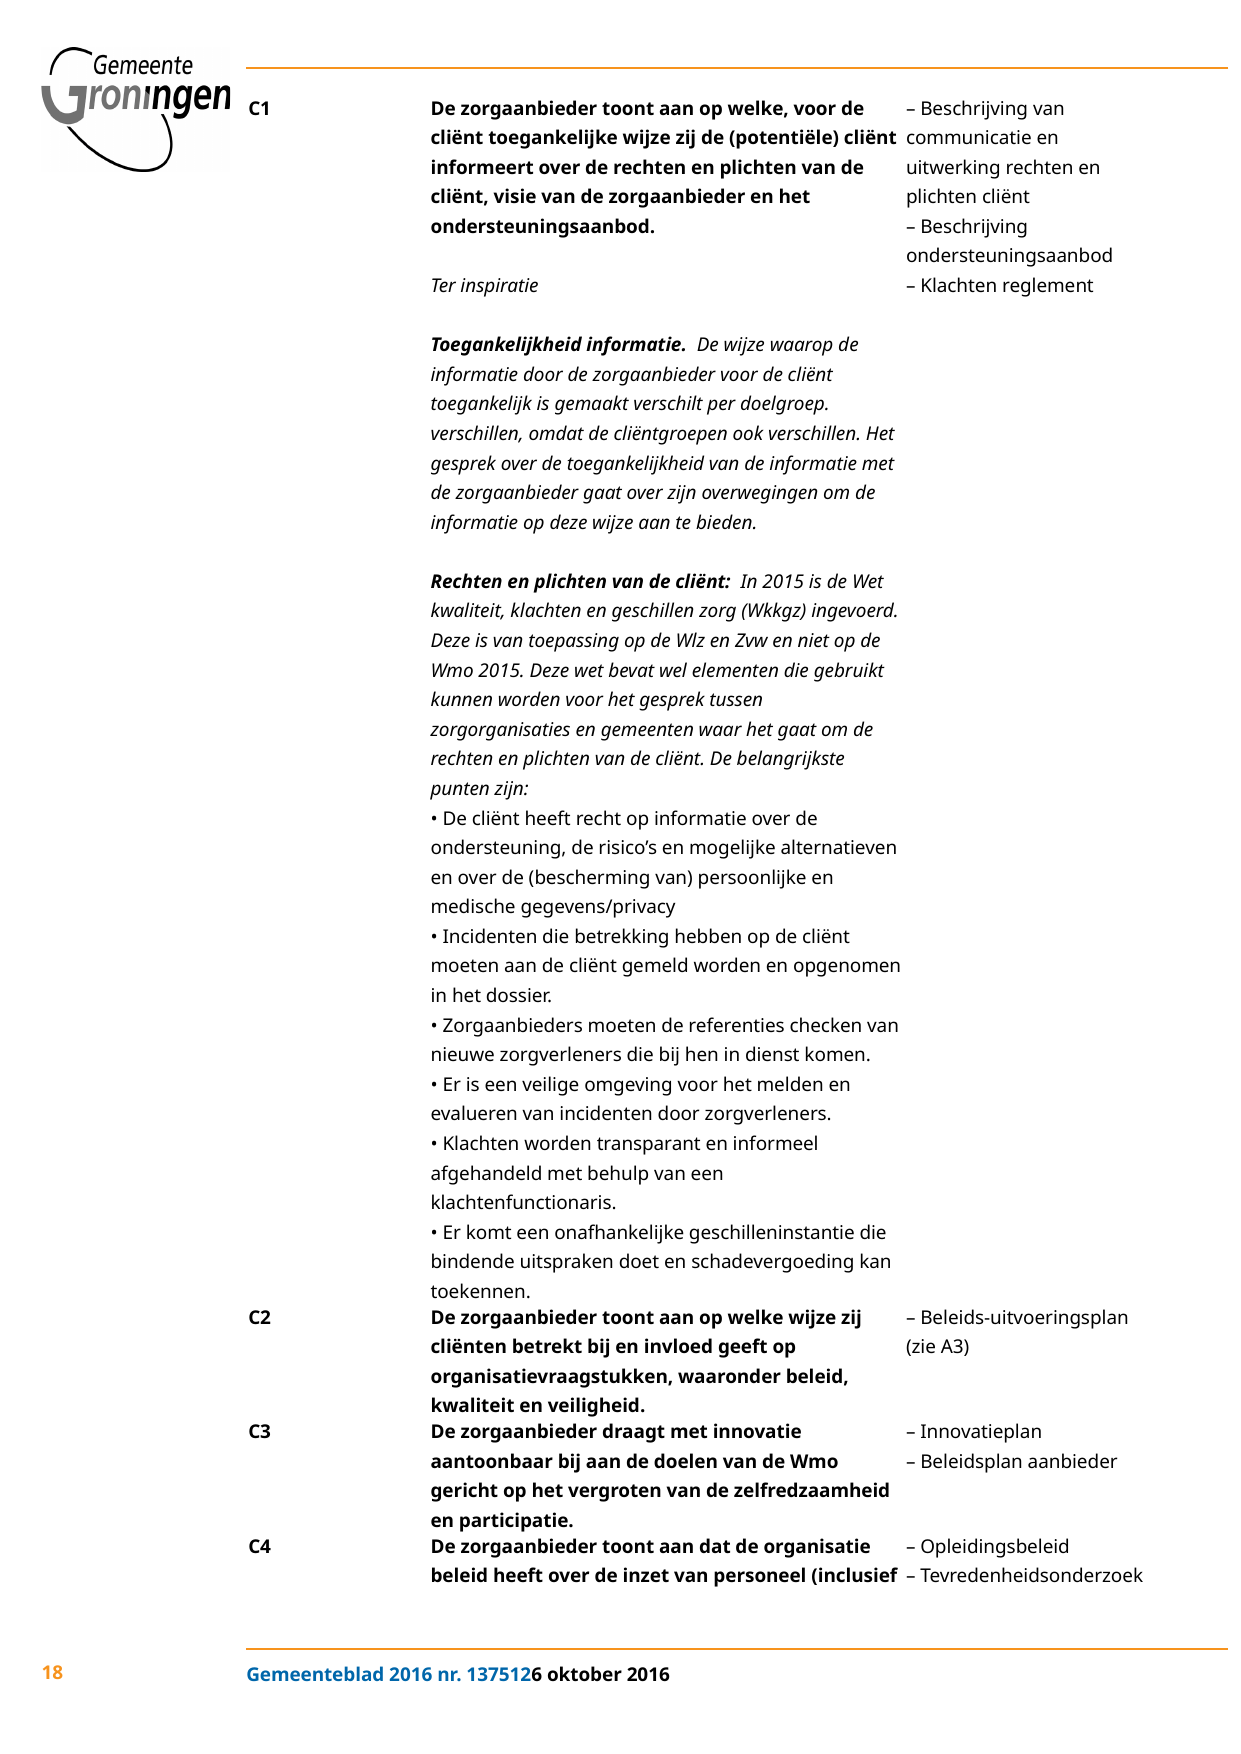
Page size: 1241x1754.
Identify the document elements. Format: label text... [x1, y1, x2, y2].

table_cell – Beleids-uitvoeringsplan (zie A3) [906, 1304, 1152, 1418]
table_cell C2 [248, 1304, 430, 1418]
table_cell – Opleidingsbeleid – Tevredenheidsonderzoek [906, 1533, 1152, 1588]
table_cell C1 [248, 95, 430, 1304]
table_cell – Beschrijving van communicatie en uitwerking rechten en plichten cliënt – Beschrijving ondersteuningsaanbod – Klachten reglement [906, 95, 1152, 1304]
table_cell De zorgaanbieder draagt met innovatie aantoonbaar bij aan de doelen van de Wmo gericht op het vergroten van de zelfredzaamheid en participatie. [430, 1418, 906, 1533]
table_cell C4 [248, 1533, 430, 1588]
table_cell – Innovatieplan – Beleidsplan aanbieder [906, 1418, 1152, 1533]
table_cell De zorgaanbieder toont aan dat de organisatie beleid heeft over de inzet van personeel (inclusief [430, 1533, 906, 1588]
table_cell De zorgaanbieder toont aan op welke, voor de cliënt toegankelijke wijze zij de (potentiële) cliënt informeert over de rechten en plichten van de cliënt, visie van de zorgaanbieder en het ondersteuningsaanbod. Ter inspiratie Toegankelijkheid informatie. De wijze waarop de informatie door de zorgaanbieder voor de cliënt toegankelijk is gemaakt verschilt per doelgroep. verschillen, omdat de cliëntgroepen ook verschillen. Het gesprek over de toegankelijkheid van de informatie met de zorgaanbieder gaat over zijn overwegingen om de informatie op deze wijze aan te bieden. Rechten en plichten van de cliënt: In 2015 is de Wet kwaliteit, klachten en geschillen zorg (Wkkgz) ingevoerd. Deze is van toepassing op de Wlz en Zvw en niet op de Wmo 2015. Deze wet bevat wel elementen die gebruikt kunnen worden voor het gesprek tussen zorgorganisaties en gemeenten waar het gaat om de rechten en plichten van de cliënt. De belangrijkste punten zijn: • De cliënt heeft recht op informatie over de ondersteuning, de risico’s en mogelijke alternatieven en over de (bescherming van) persoonlijke en medische gegevens/privacy • Incidenten die betrekking hebben op de cliënt moeten aan de cliënt gemeld worden en opgenomen in het dossier. • Zorgaanbieders moeten de referenties checken van nieuwe zorgverleners die bij hen in dienst komen. • Er is een veilige omgeving voor het melden en evalueren van incidenten door zorgverleners. • Klachten worden transparant en informeel afgehandeld met behulp van een klachtenfunctionaris. • Er komt een onafhankelijke geschilleninstantie die bindende uitspraken doet en schadevergoeding kan toekennen. [430, 95, 906, 1304]
table_cell De zorgaanbieder toont aan op welke wijze zij cliënten betrekt bij en invloed geeft op organisatievraagstukken, waaronder beleid, kwaliteit en veiligheid. [430, 1304, 906, 1418]
picture [41, 47, 231, 172]
table_cell C3 [248, 1418, 430, 1533]
